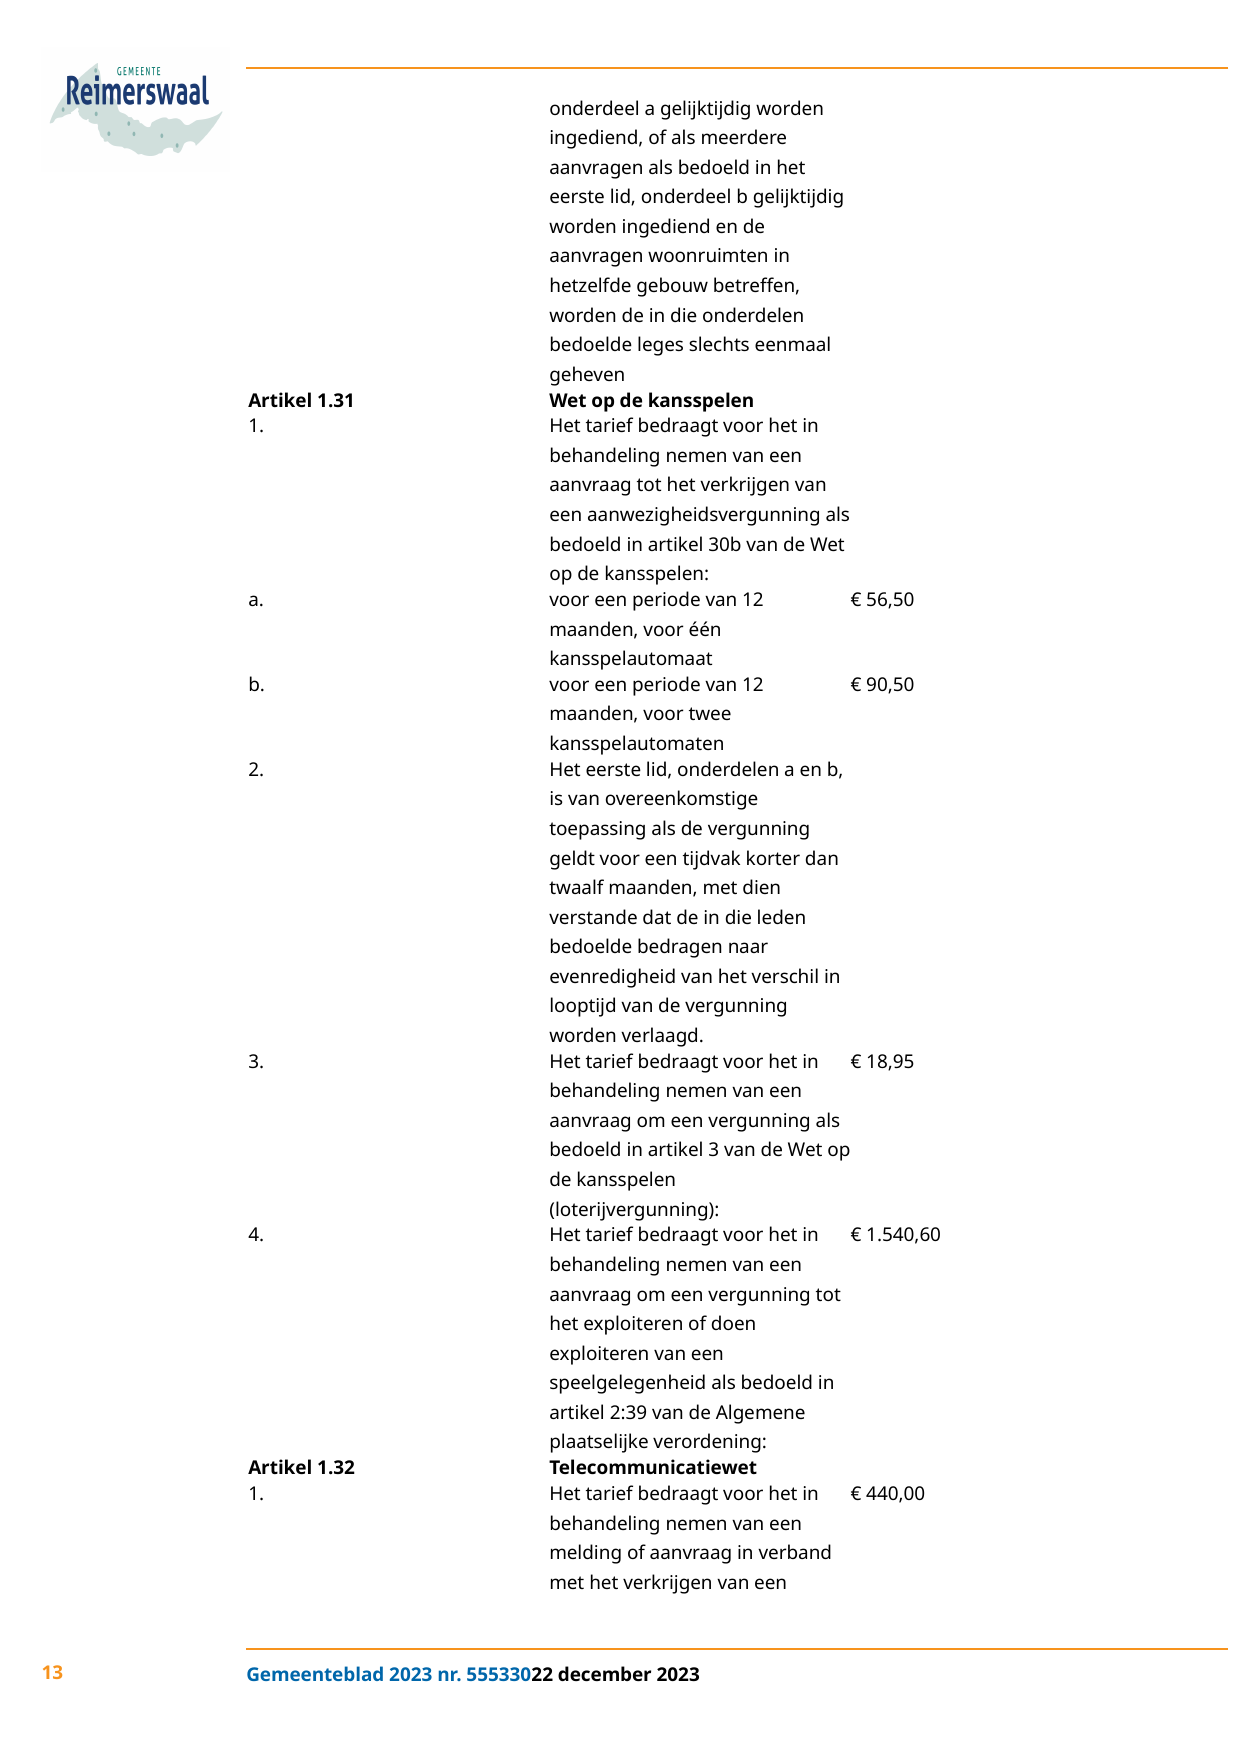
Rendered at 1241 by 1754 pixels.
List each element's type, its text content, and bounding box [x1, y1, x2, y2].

table_cell 4. [248, 1222, 549, 1454]
table_cell b. [248, 671, 549, 756]
table_cell a. [248, 586, 549, 671]
picture [41, 47, 231, 172]
table_cell Het tarief bedraagt voor het in behandeling nemen van een aanvraag om een vergunning tot het exploiteren of doen exploiteren van een speelgelegenheid als bedoeld in artikel 2:39 van de Algemene plaatselijke verordening: [549, 1222, 850, 1454]
table_cell voor een periode van 12 maanden, voor twee kansspelautomaten [549, 671, 850, 756]
table_cell Artikel 1.31 [248, 387, 549, 412]
table_cell [850, 387, 1152, 412]
table_cell € 90,50 [850, 671, 1152, 756]
table_cell voor een periode van 12 maanden, voor één kansspelautomaat [549, 586, 850, 671]
table_cell Het tarief bedraagt voor het in behandeling nemen van een aanvraag tot het verkrijgen van een aanwezigheidsvergunning als bedoeld in artikel 30b van de Wet op de kansspelen: [549, 413, 850, 586]
table_cell Artikel 1.32 [248, 1454, 549, 1480]
table_cell Wet op de kansspelen [549, 387, 850, 412]
table_cell 1. [248, 413, 549, 586]
table_cell 1. [248, 1480, 549, 1594]
table_cell Het eerste lid, onderdelen a en b, is van overeenkomstige toepassing als de vergunning geldt voor een tijdvak korter dan twaalf maanden, met dien verstande dat de in die leden bedoelde bedragen naar evenredigheid van het verschil in looptijd van de vergunning worden verlaagd. [549, 756, 850, 1048]
table_cell [850, 1454, 1152, 1480]
table_cell € 56,50 [850, 586, 1152, 671]
table_cell [850, 95, 1152, 387]
table_cell € 18,95 [850, 1048, 1152, 1222]
table_cell 3. [248, 1048, 549, 1222]
table_cell [850, 756, 1152, 1048]
table_cell Telecommunicatiewet [549, 1454, 850, 1480]
table_cell € 1.540,60 [850, 1222, 1152, 1454]
table_cell [248, 95, 549, 387]
table_cell 2. [248, 756, 549, 1048]
table_cell [850, 413, 1152, 586]
table_cell onderdeel a gelijktijdig worden ingediend, of als meerdere aanvragen als bedoeld in het eerste lid, onderdeel b gelijktijdig worden ingediend en de aanvragen woonruimten in hetzelfde gebouw betreffen, worden de in die onderdelen bedoelde leges slechts eenmaal geheven [549, 95, 850, 387]
table_cell Het tarief bedraagt voor het in behandeling nemen van een melding of aanvraag in verband met het verkrijgen van een [549, 1480, 850, 1594]
table_cell € 440,00 [850, 1480, 1152, 1594]
table_cell Het tarief bedraagt voor het in behandeling nemen van een aanvraag om een vergunning als bedoeld in artikel 3 van de Wet op de kansspelen (loterijvergunning): [549, 1048, 850, 1222]
